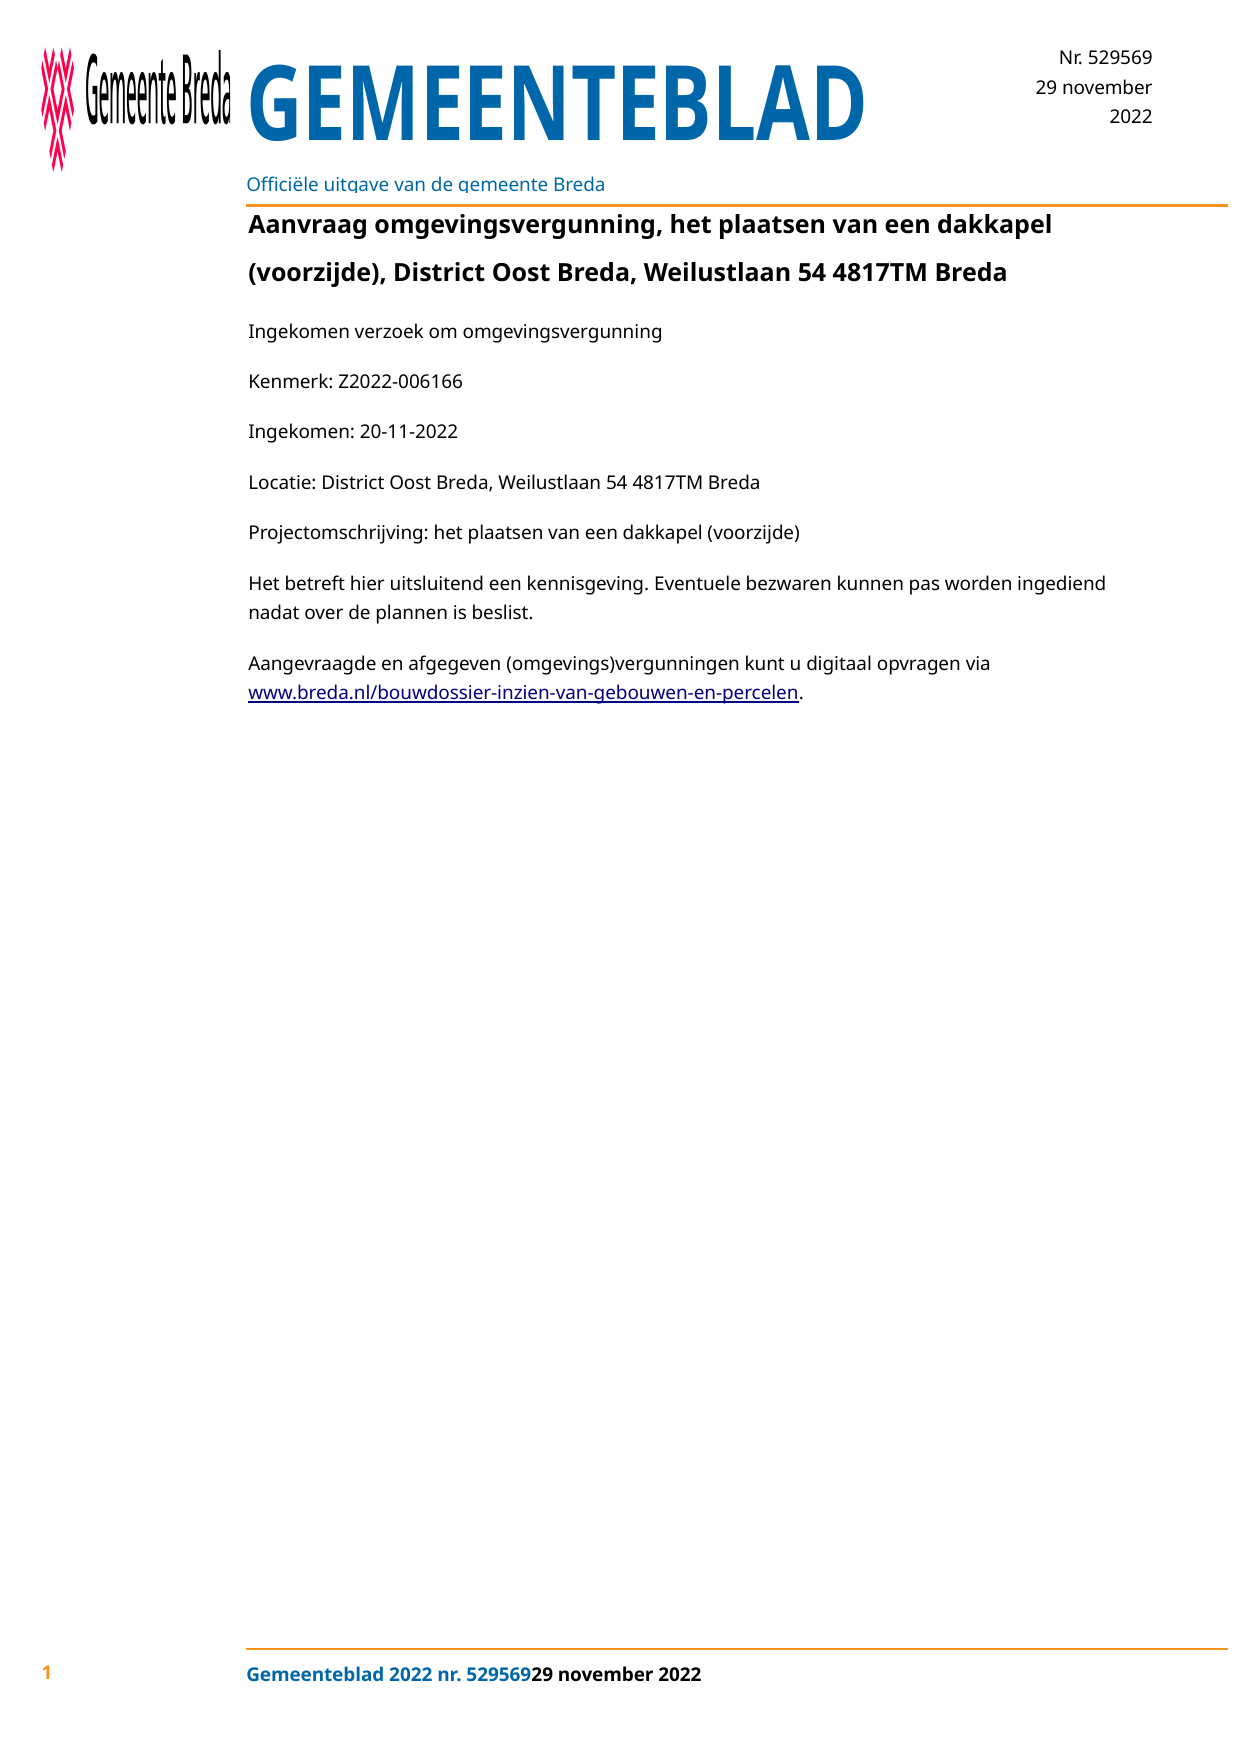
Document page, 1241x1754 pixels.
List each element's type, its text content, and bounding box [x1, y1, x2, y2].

text Aanvraag omgevingsvergunning, het plaatsen van een dakkapel (voorzijde), District Oost Breda, Weilustlaan 54 4817TM Breda [248, 207, 1152, 288]
text Ingekomen: 20-11-2022 [248, 419, 1152, 444]
text Aangevraagde en afgegeven (omgevings)vergunningen kunt u digitaal opvragen via www.breda.nl/bouwdossier-inzien-van-gebouwen-en-percelen. [248, 650, 1152, 705]
picture [41, 47, 231, 172]
text Locatie: District Oost Breda, Weilustlaan 54 4817TM Breda [248, 469, 1152, 495]
text Kenmerk: Z2022-006166 [248, 368, 1152, 394]
text Het betreft hier uitsluitend een kennisgeving. Eventuele bezwaren kunnen pas worden ingediend nadat over de plannen is beslist. [248, 570, 1152, 625]
text Ingekomen verzoek om omgevingsvergunning [248, 318, 1152, 344]
text Projectomschrijving: het plaatsen van een dakkapel (voorzijde) [248, 519, 1152, 545]
